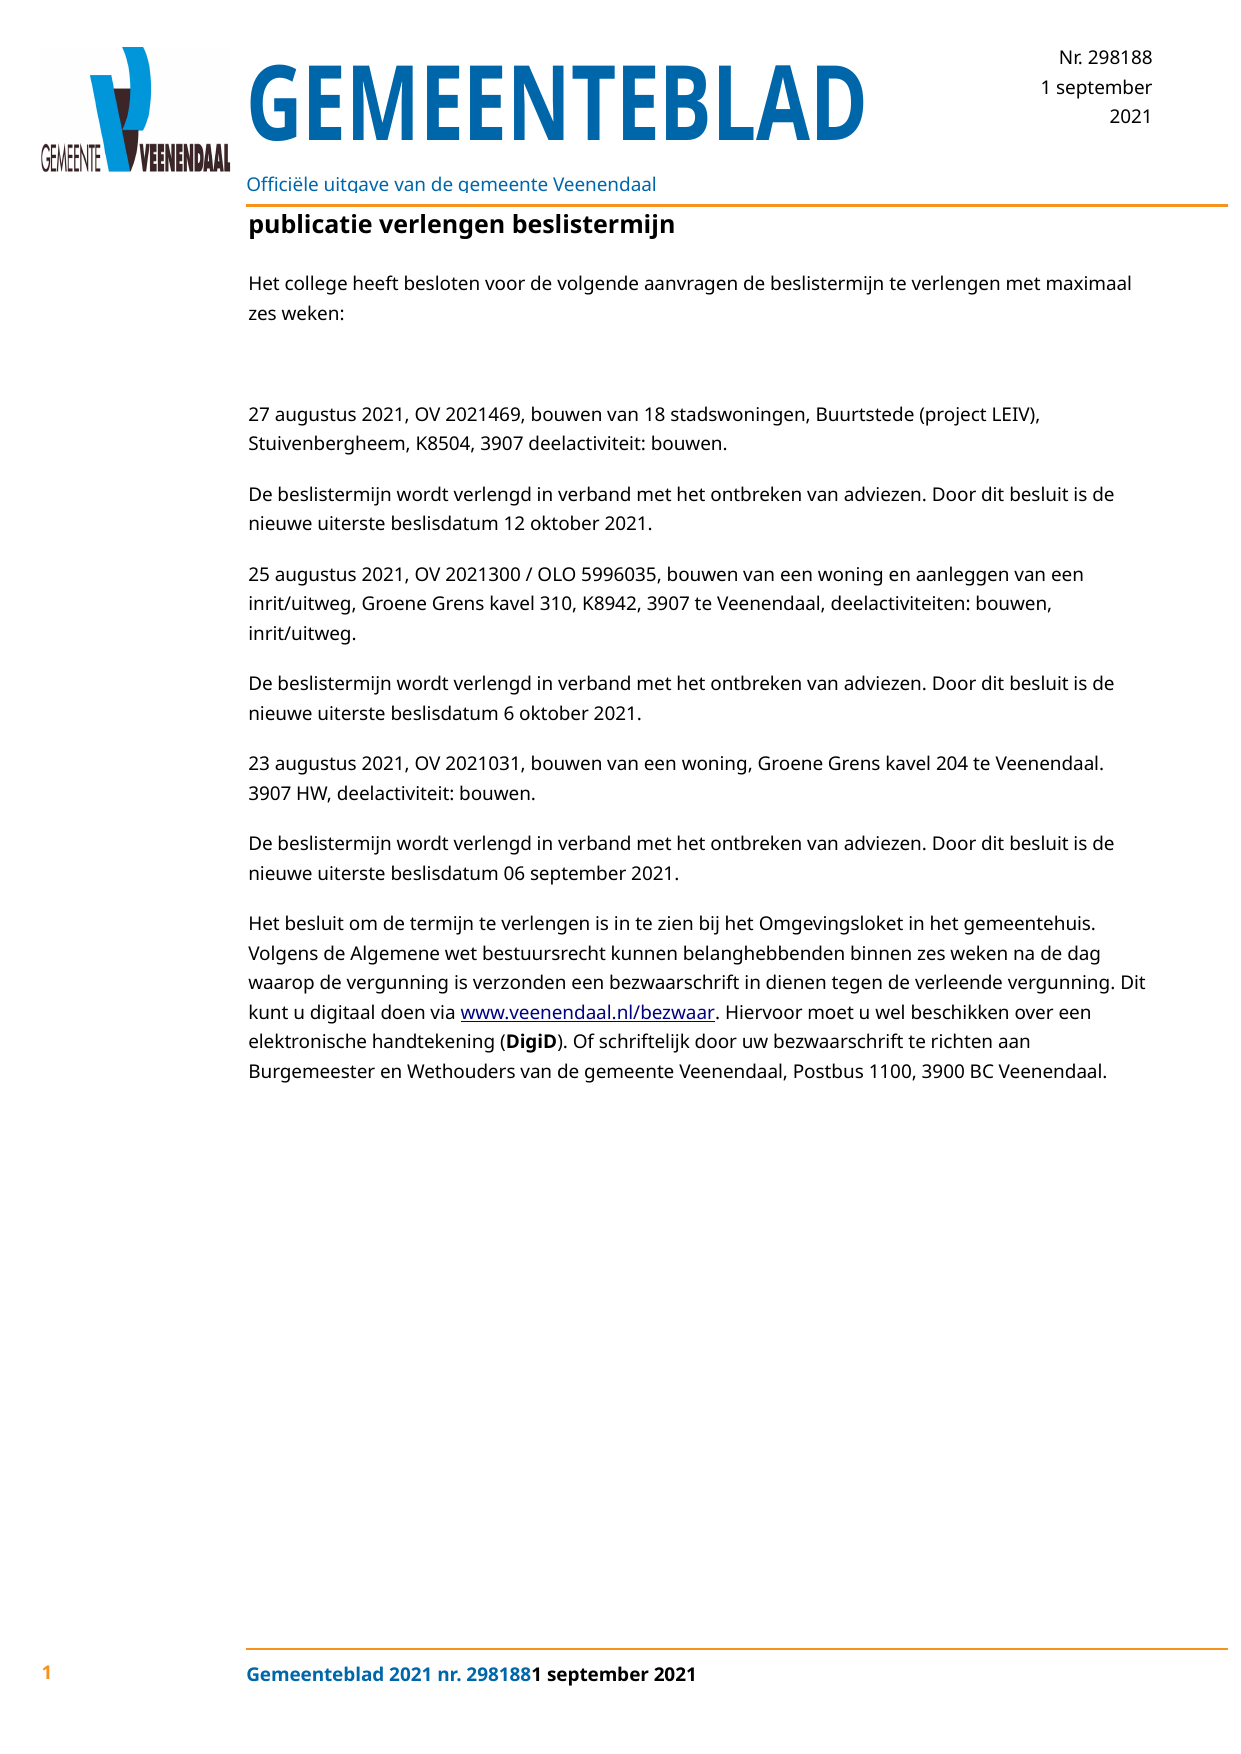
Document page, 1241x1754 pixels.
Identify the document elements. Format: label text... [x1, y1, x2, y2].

picture [123, 47, 231, 172]
text Het besluit om de termijn te verlengen is in te zien bij het Omgevingsloket in het gemeentehuis. Volgens de Algemene wet bestuursrecht kunnen belanghebbenden binnen zes weken na de dag waarop de vergunning is verzonden een bezwaarschrift in dienen tegen de verleende vergunning. Dit kunt u digitaal doen via www.veenendaal.nl/bezwaar. Hiervoor moet u wel beschikken over een elektronische handtekening (DigiD). Of schriftelijk door uw bezwaarschrift te richten aan Burgemeester en Wethouders van de gemeente Veenendaal, Postbus 1100, 3900 BC Veenendaal. [248, 910, 1152, 1084]
text publicatie verlengen beslistermijn [248, 207, 1152, 241]
picture [41, 47, 130, 172]
text 23 augustus 2021, OV 2021031, bouwen van een woning, Groene Grens kavel 204 te Veenendaal. 3907 HW, deelactiviteit: bouwen. [248, 750, 1152, 806]
text 25 augustus 2021, OV 2021300 / OLO 5996035, bouwen van een woning en aanleggen van een inrit/uitweg, Groene Grens kavel 310, K8942, 3907 te Veenendaal, deelactiviteiten: bouwen, inrit/uitweg. [248, 561, 1152, 646]
text Het college heeft besloten voor de volgende aanvragen de beslistermijn te verlengen met maximaal zes weken: [248, 270, 1152, 326]
text De beslistermijn wordt verlengd in verband met het ontbreken van adviezen. Door dit besluit is de nieuwe uiterste beslisdatum 06 september 2021. [248, 830, 1152, 886]
text De beslistermijn wordt verlengd in verband met het ontbreken van adviezen. Door dit besluit is de nieuwe uiterste beslisdatum 6 oktober 2021. [248, 670, 1152, 726]
text De beslistermijn wordt verlengd in verband met het ontbreken van adviezen. Door dit besluit is de nieuwe uiterste beslisdatum 12 oktober 2021. [248, 481, 1152, 536]
text 27 augustus 2021, OV 2021469, bouwen van 18 stadswoningen, Buurtstede (project LEIV), Stuivenbergheem, K8504, 3907 deelactiviteit: bouwen. [248, 401, 1152, 456]
